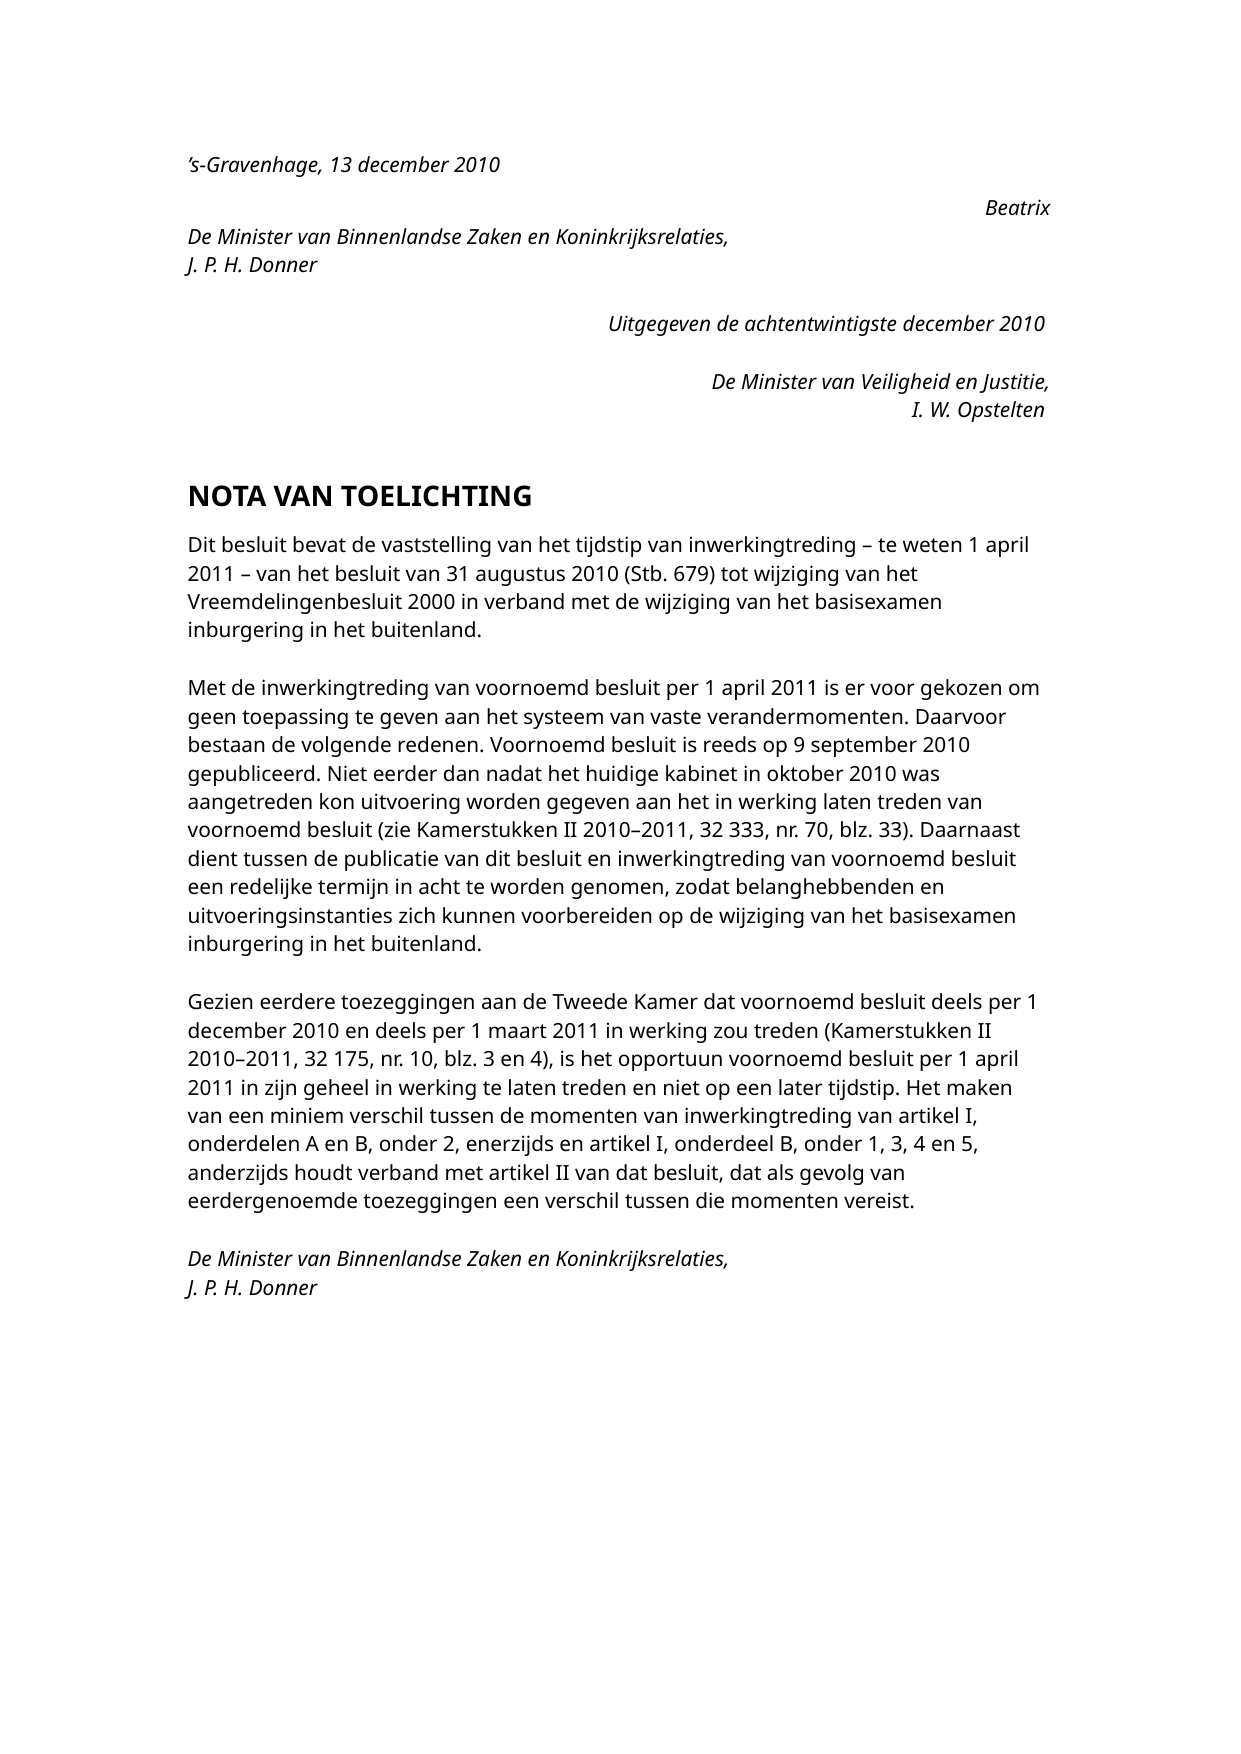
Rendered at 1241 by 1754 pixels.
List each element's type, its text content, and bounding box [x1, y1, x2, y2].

text J. P. H. Donner [187, 1273, 1053, 1301]
text De Minister van Veiligheid en Justitie, [187, 367, 1053, 396]
text J. P. H. Donner [187, 250, 1053, 279]
text I. W. Opstelten [187, 396, 1053, 424]
text De Minister van Binnenlandse Zaken en Koninkrijksrelaties, [187, 1244, 1053, 1273]
text Met de inwerkingtreding van voornoemd besluit per 1 april 2011 is er voor gekozen om geen toepassing te geven aan het systeem van vaste verandermomenten. Daarvoor bestaan de volgende redenen. Voornoemd besluit is reeds op 9 september 2010 gepubliceerd. Niet eerder dan nadat het huidige kabinet in oktober 2010 was aangetreden kon uitvoering worden gegeven aan het in werking laten treden van voornoemd besluit (zie Kamerstukken II 2010–2011, 32 333, nr. 70, blz. 33). Daarnaast dient tussen de publicatie van dit besluit en inwerkingtreding van voornoemd besluit een redelijke termijn in acht te worden genomen, zodat belanghebbenden en uitvoeringsinstanties zich kunnen voorbereiden op de wijziging van het basisexamen inburgering in het buitenland. [187, 673, 1053, 958]
text Gezien eerdere toezeggingen aan de Tweede Kamer dat voornoemd besluit deels per 1 december 2010 en deels per 1 maart 2011 in werking zou treden (Kamerstukken II 2010–2011, 32 175, nr. 10, blz. 3 en 4), is het opportuun voornoemd besluit per 1 april 2011 in zijn geheel in werking te laten treden en niet op een later tijdstip. Het maken van een miniem verschil tussen de momenten van inwerkingtreding van artikel I, onderdelen A en B, onder 2, enerzijds en artikel I, onderdeel B, onder 1, 3, 4 en 5, anderzijds houdt verband met artikel II van dat besluit, dat als gevolg van eerdergenoemde toezeggingen een verschil tussen die momenten vereist. [187, 987, 1053, 1215]
subtitle NOTA VAN TOELICHTING [187, 477, 1053, 515]
text Beatrix [187, 193, 1053, 222]
text De Minister van Binnenlandse Zaken en Koninkrijksrelaties, [187, 222, 1053, 250]
text Dit besluit bevat de vaststelling van het tijdstip van inwerkingtreding – te weten 1 april 2011 – van het besluit van 31 augustus 2010 (Stb. 679) tot wijziging van het Vreemdelingenbesluit 2000 in verband met de wijziging van het basisexamen inburgering in het buitenland. [187, 530, 1053, 644]
text Uitgegeven de achtentwintigste december 2010 [187, 309, 1053, 337]
text ’s-Gravenhage, 13 december 2010 [187, 150, 1053, 178]
